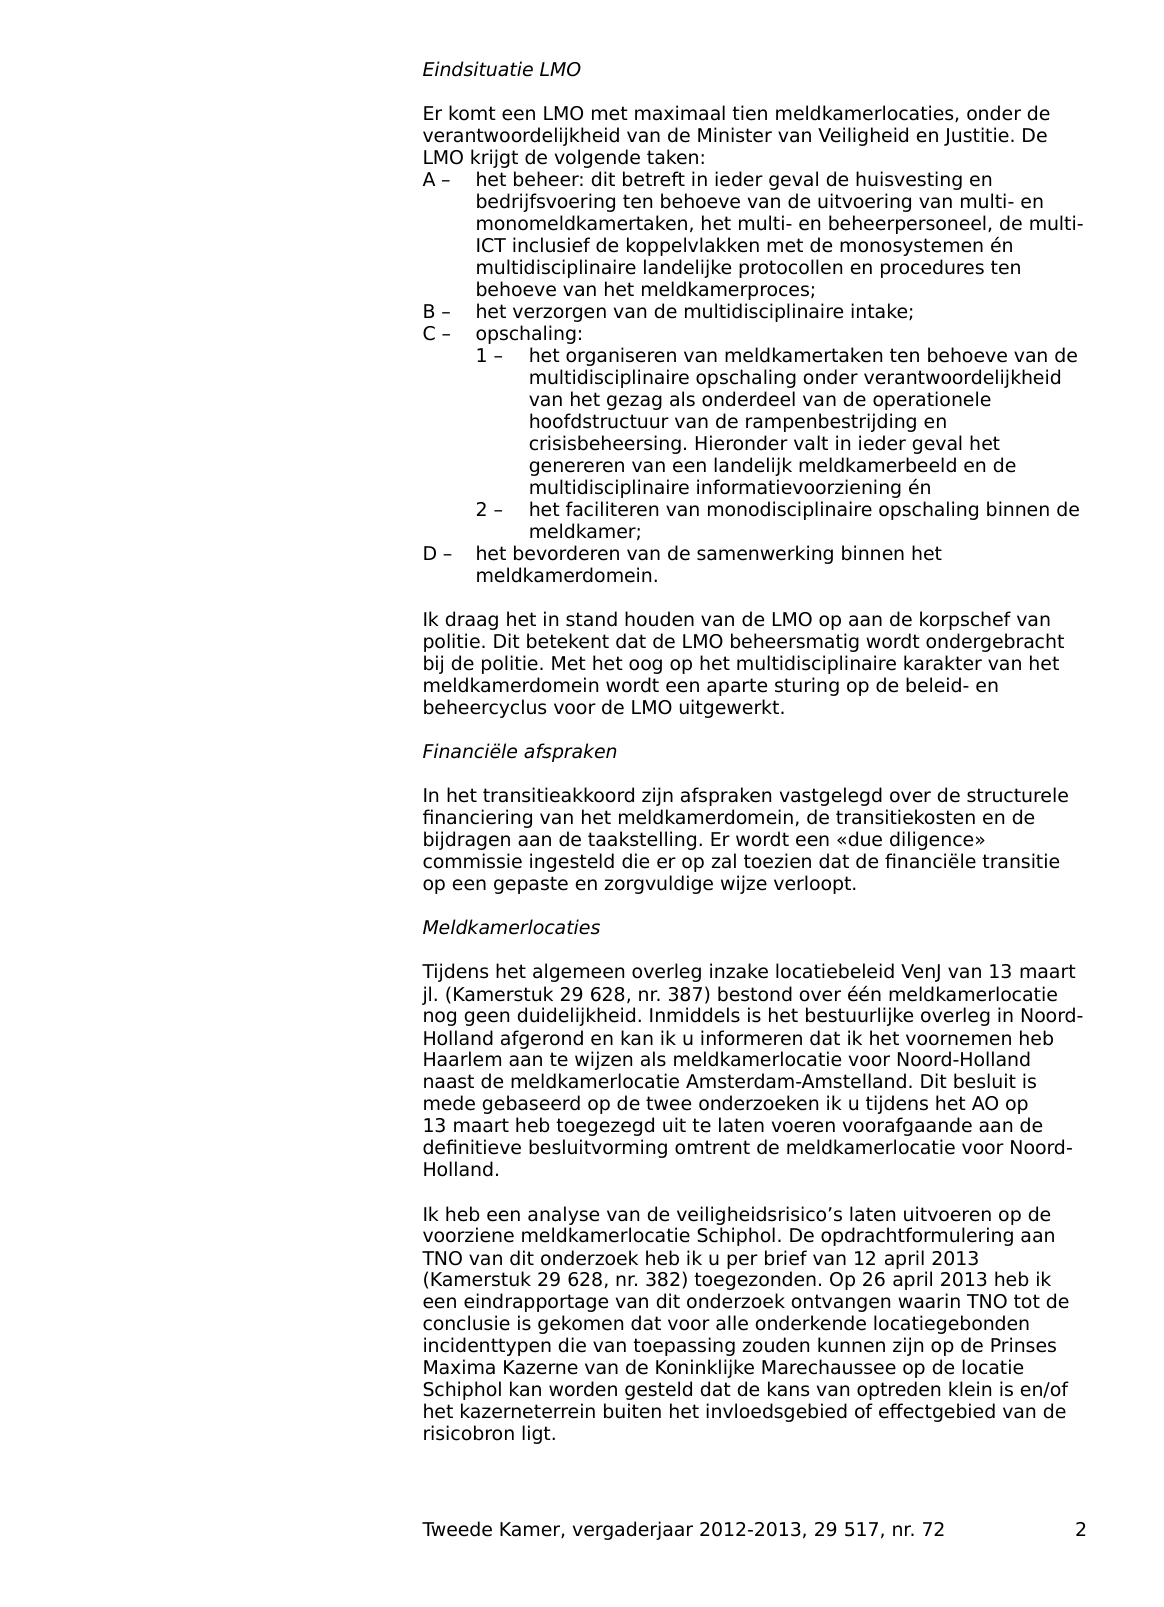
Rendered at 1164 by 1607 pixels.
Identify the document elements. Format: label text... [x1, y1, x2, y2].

text C – opschaling: [422, 323, 1087, 345]
text 2 – het faciliteren van monodisciplinaire opschaling binnen de meldkamer; [475, 499, 1087, 543]
subtitle Meldkamerlocaties [422, 917, 1087, 939]
text In het transitieakkoord zijn afspraken vastgelegd over de structurele financiering van het meldkamerdomein, de transitiekosten en de bijdragen aan de taakstelling. Er wordt een «due diligence» commissie ingesteld die er op zal toezien dat de financiële transitie op een gepaste en zorgvuldige wijze verloopt. [422, 785, 1087, 895]
text A – het beheer: dit betreft in ieder geval de huisvesting en bedrijfsvoering ten behoeve van de uitvoering van multi- en monomeldkamertaken, het multi- en beheerpersoneel, de multi-ICT inclusief de koppelvlakken met de monosystemen én multidisciplinaire landelijke protocollen en procedures ten behoeve van het meldkamerproces; [422, 169, 1087, 301]
text Ik draag het in stand houden van de LMO op aan de korpschef van politie. Dit betekent dat de LMO beheersmatig wordt ondergebracht bij de politie. Met het oog op het multidisciplinaire karakter van het meldkamerdomein wordt een aparte sturing op de beleid- en beheercyclus voor de LMO uitgewerkt. [422, 609, 1087, 719]
subtitle Financiële afspraken [422, 741, 1087, 763]
text D – het bevorderen van de samenwerking binnen het meldkamerdomein. [422, 543, 1087, 587]
text B – het verzorgen van de multidisciplinaire intake; [422, 301, 1087, 323]
text Tijdens het algemeen overleg inzake locatiebeleid VenJ van 13 maart jl. (Kamerstuk 29 628, nr. 387) bestond over één meldkamerlocatie nog geen duidelijkheid. Inmiddels is het bestuurlijke overleg in Noord-Holland afgerond en kan ik u informeren dat ik het voornemen heb Haarlem aan te wijzen als meldkamerlocatie voor Noord-Holland naast de meldkamerlocatie Amsterdam-Amstelland. Dit besluit is mede gebaseerd op de twee onderzoeken ik u tijdens het AO op 13 maart heb toegezegd uit te laten voeren voorafgaande aan de definitieve besluitvorming omtrent de meldkamerlocatie voor Noord-Holland. [422, 961, 1087, 1181]
text Er komt een LMO met maximaal tien meldkamerlocaties, onder de verantwoordelijkheid van de Minister van Veiligheid en Justitie. De LMO krijgt de volgende taken: [422, 103, 1087, 169]
subtitle Eindsituatie LMO [422, 59, 1087, 81]
text 1 – het organiseren van meldkamertaken ten behoeve van de multidisciplinaire opschaling onder verantwoordelijkheid van het gezag als onderdeel van de operationele hoofdstructuur van de rampenbestrijding en crisisbeheersing. Hieronder valt in ieder geval het genereren van een landelijk meldkamerbeeld en de multidisciplinaire informatievoorziening én [475, 345, 1087, 499]
text Ik heb een analyse van de veiligheidsrisico’s laten uitvoeren op de voorziene meldkamerlocatie Schiphol. De opdrachtformulering aan TNO van dit onderzoek heb ik u per brief van 12 april 2013 (Kamerstuk 29 628, nr. 382) toegezonden. Op 26 april 2013 heb ik een eindrapportage van dit onderzoek ontvangen waarin TNO tot de conclusie is gekomen dat voor alle onderkende locatiegebonden incidenttypen die van toepassing zouden kunnen zijn op de Prinses Maxima Kazerne van de Koninklijke Marechaussee op de locatie Schiphol kan worden gesteld dat de kans van optreden klein is en/of het kazerneterrein buiten het invloedsgebied of effectgebied van de risicobron ligt. [422, 1203, 1087, 1445]
